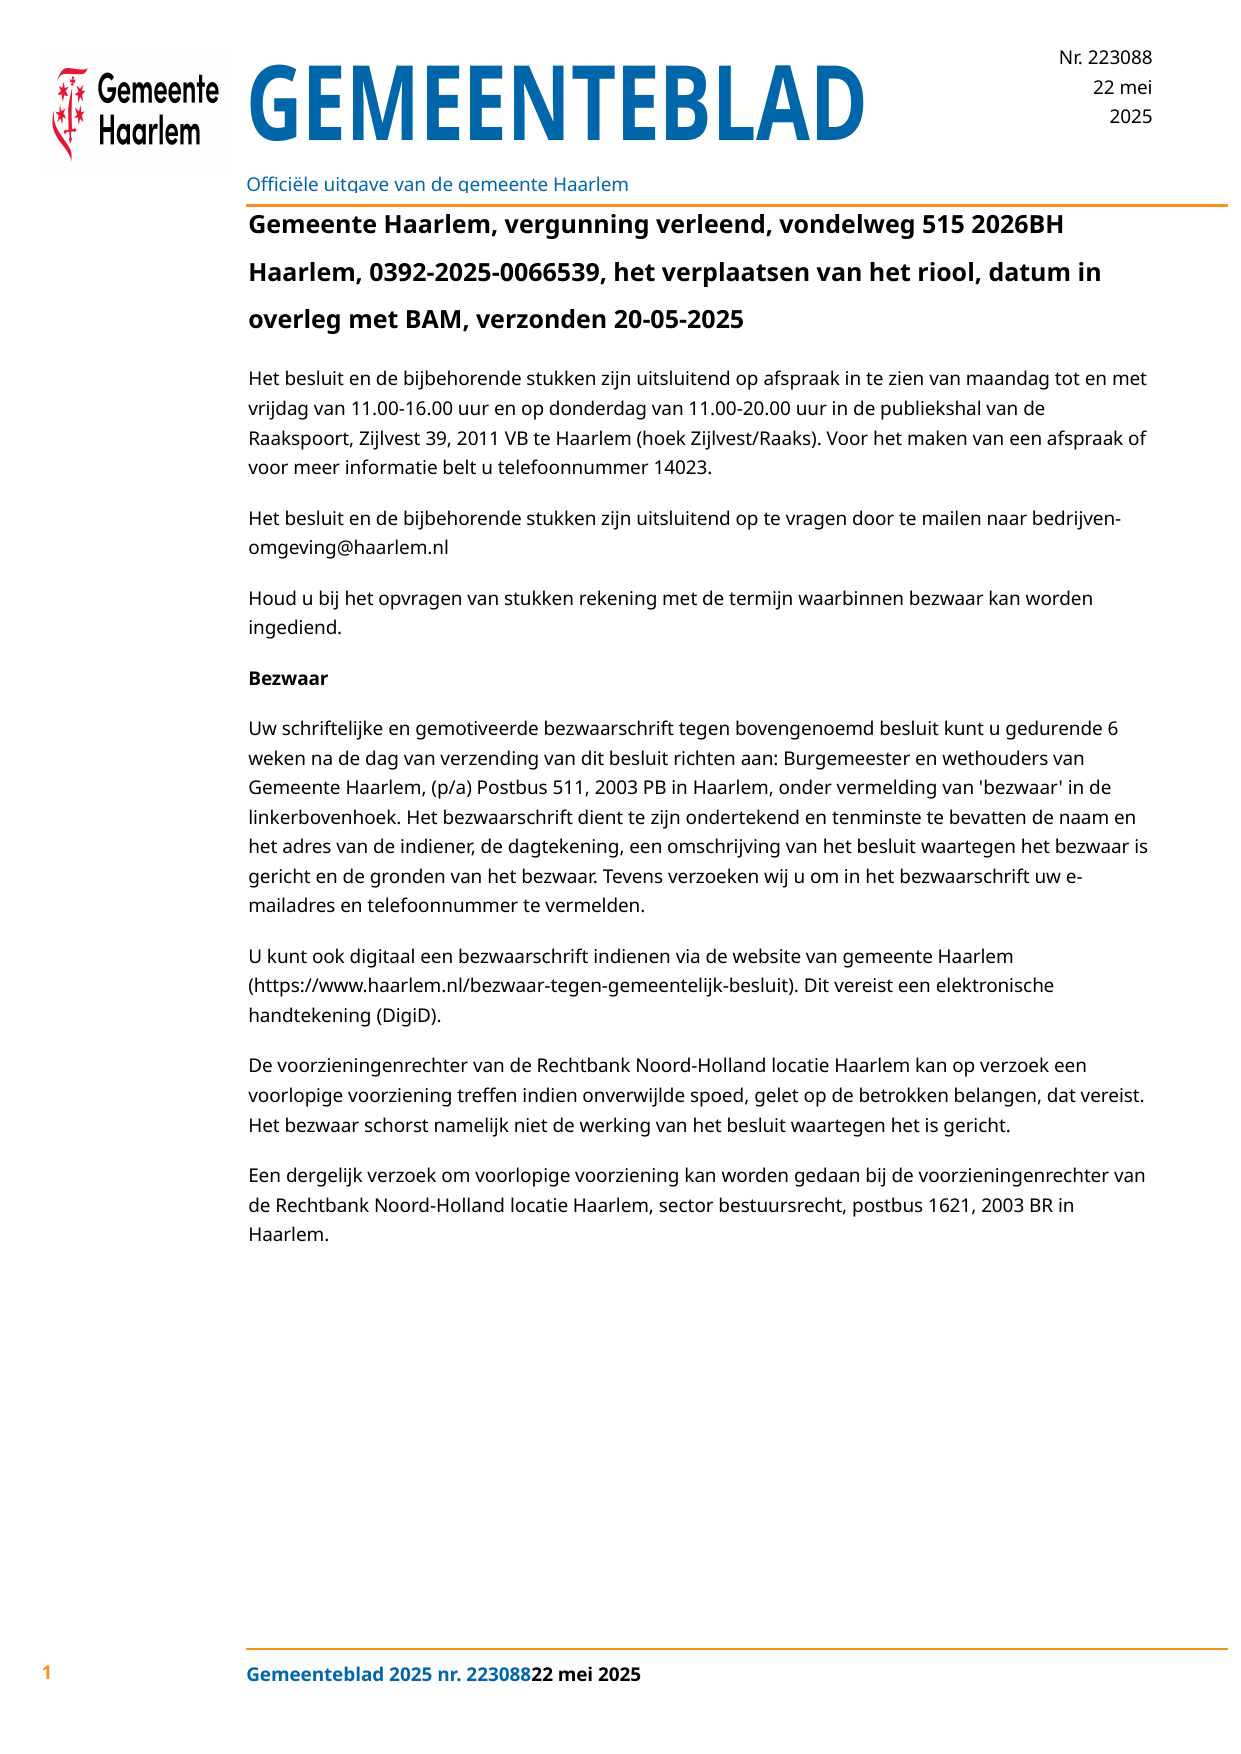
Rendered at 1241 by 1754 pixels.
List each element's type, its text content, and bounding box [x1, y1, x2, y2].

text Houd u bij het opvragen van stukken rekening met de termijn waarbinnen bezwaar kan worden ingediend. [248, 585, 1152, 640]
text Gemeente Haarlem, vergunning verleend, vondelweg 515 2026BH Haarlem, 0392-2025-0066539, het verplaatsen van het riool, datum in overleg met BAM, verzonden 20-05-2025 [248, 207, 1152, 336]
text Uw schriftelijke en gemotiveerde bezwaarschrift tegen bovengenoemd besluit kunt u gedurende 6 weken na de dag van verzending van dit besluit richten aan: Burgemeester en wethouders van Gemeente Haarlem, (p/a) Postbus 511, 2003 PB in Haarlem, onder vermelding van 'bezwaar' in de linkerbovenhoek. Het bezwaarschrift dient te zijn ondertekend en tenminste te bevatten de naam en het adres van de indiener, de dagtekening, een omschrijving van het besluit waartegen het bezwaar is gericht en de gronden van het bezwaar. Tevens verzoeken wij u om in het bezwaarschrift uw e-mailadres en telefoonnummer te vermelden. [248, 715, 1152, 918]
text U kunt ook digitaal een bezwaarschrift indienen via de website van gemeente Haarlem (https://www.haarlem.nl/bezwaar-tegen-gemeentelijk-besluit). Dit vereist een elektronische handtekening (DigiD). [248, 943, 1152, 1028]
text Bezwaar [248, 665, 1152, 690]
picture [41, 47, 231, 172]
text Het besluit en de bijbehorende stukken zijn uitsluitend op te vragen door te mailen naar bedrijven-omgeving@haarlem.nl [248, 505, 1152, 560]
text Een dergelijk verzoek om voorlopige voorziening kan worden gedaan bij de voorzieningenrechter van de Rechtbank Noord-Holland locatie Haarlem, sector bestuursrecht, postbus 1621, 2003 BR in Haarlem. [248, 1162, 1152, 1247]
text Het besluit en de bijbehorende stukken zijn uitsluitend op afspraak in te zien van maandag tot en met vrijdag van 11.00-16.00 uur en op donderdag van 11.00-20.00 uur in de publiekshal van de Raakspoort, Zijlvest 39, 2011 VB te Haarlem (hoek Zijlvest/Raaks). Voor het maken van een afspraak of voor meer informatie belt u telefoonnummer 14023. [248, 366, 1152, 480]
text De voorzieningenrechter van de Rechtbank Noord-Holland locatie Haarlem kan op verzoek een voorlopige voorziening treffen indien onverwijlde spoed, gelet op de betrokken belangen, dat vereist. Het bezwaar schorst namelijk niet de werking van het besluit waartegen het is gericht. [248, 1053, 1152, 1137]
